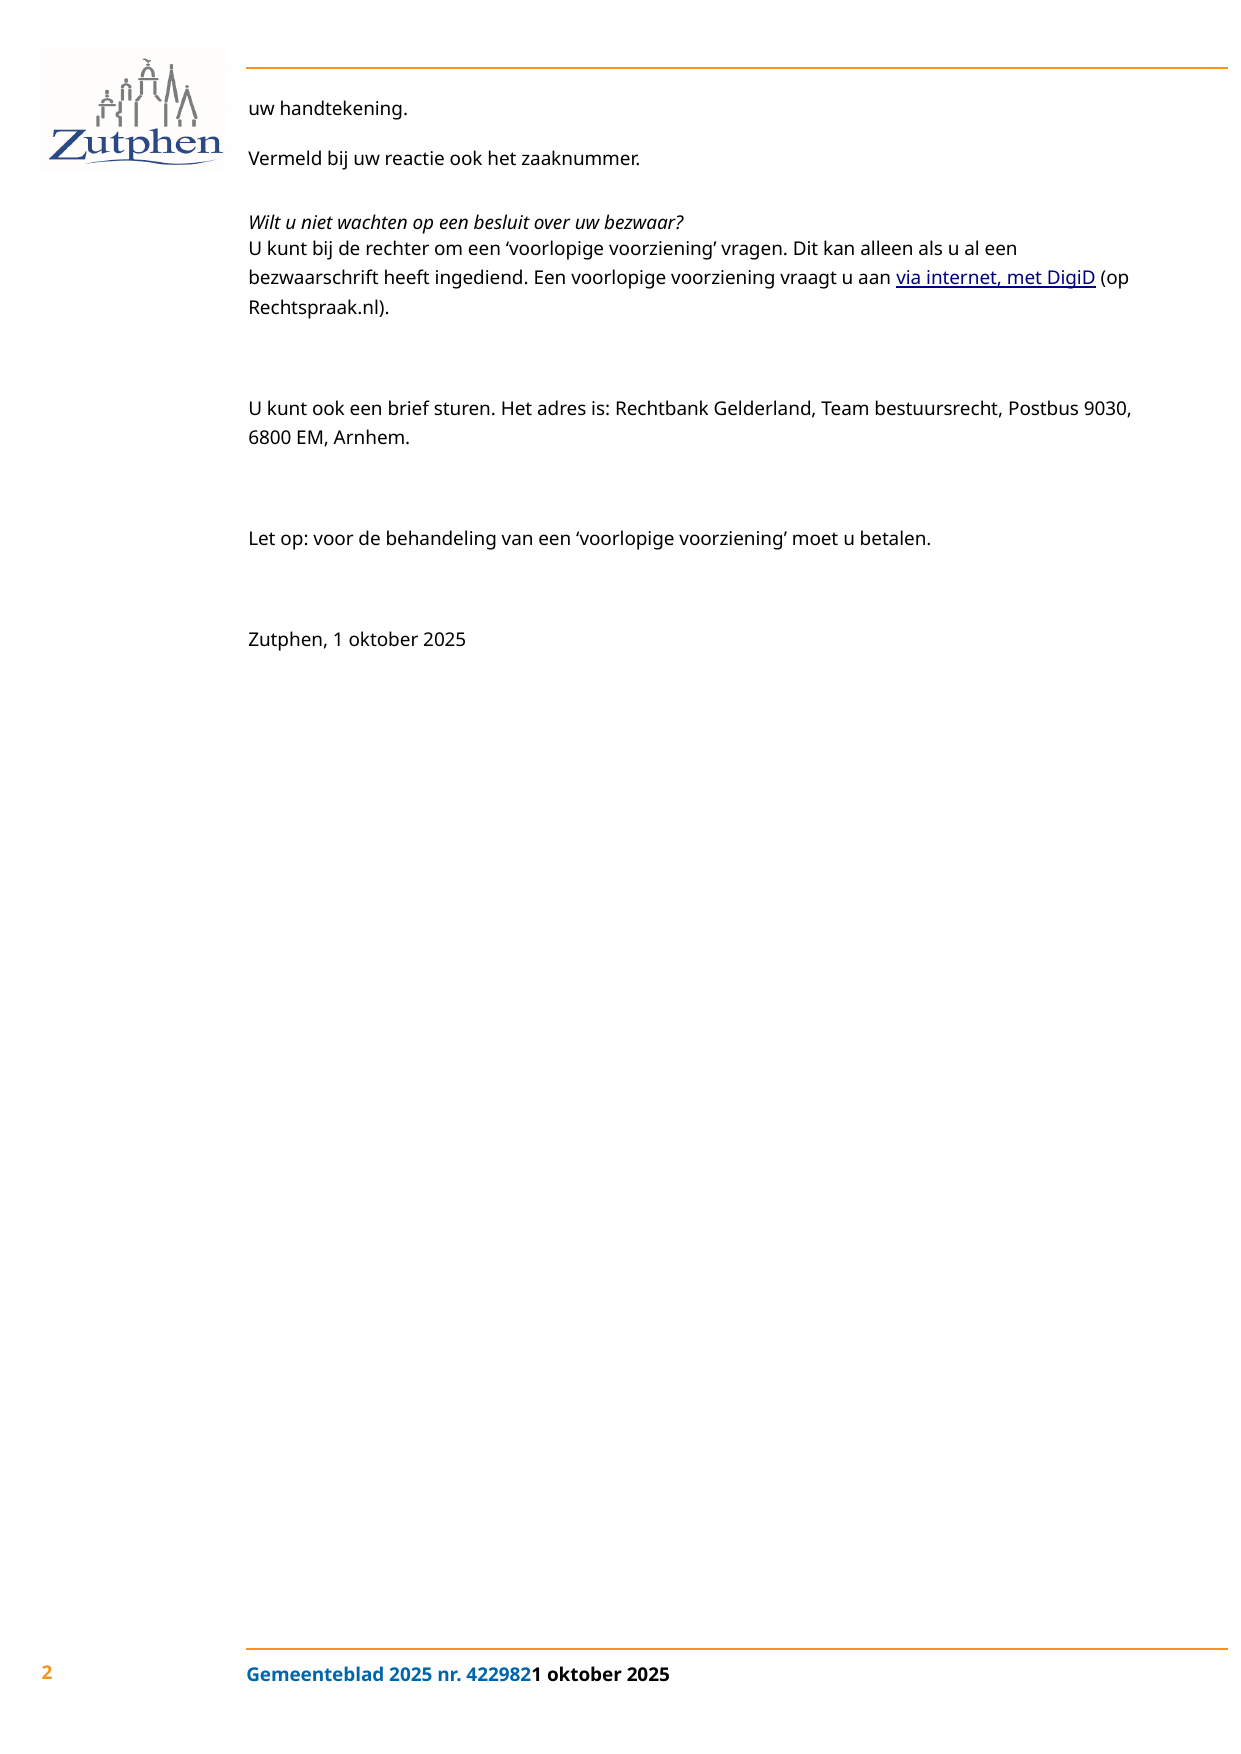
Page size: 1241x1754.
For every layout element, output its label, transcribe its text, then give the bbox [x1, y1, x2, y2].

text Zutphen, 1 oktober 2025 [248, 626, 1152, 652]
text Let op: voor de behandeling van een ‘voorlopige voorziening’ moet u betalen. [248, 525, 1152, 551]
picture [41, 47, 231, 172]
text U kunt ook een brief sturen. Het adres is: Rechtbank Gelderland, Team bestuursrecht, Postbus 9030, 6800 EM, Arnhem. [248, 395, 1152, 450]
text Wilt u niet wachten op een besluit over uw bezwaar? [248, 209, 1152, 235]
text Vermeld bij uw reactie ook het zaaknummer. [248, 145, 1152, 171]
text uw handtekening. [248, 95, 1152, 121]
text U kunt bij de rechter om een ‘voorlopige voorziening’ vragen. Dit kan alleen als u al een bezwaarschrift heeft ingediend. Een voorlopige voorziening vraagt u aan via internet, met DigiD (op Rechtspraak.nl). [248, 235, 1152, 320]
